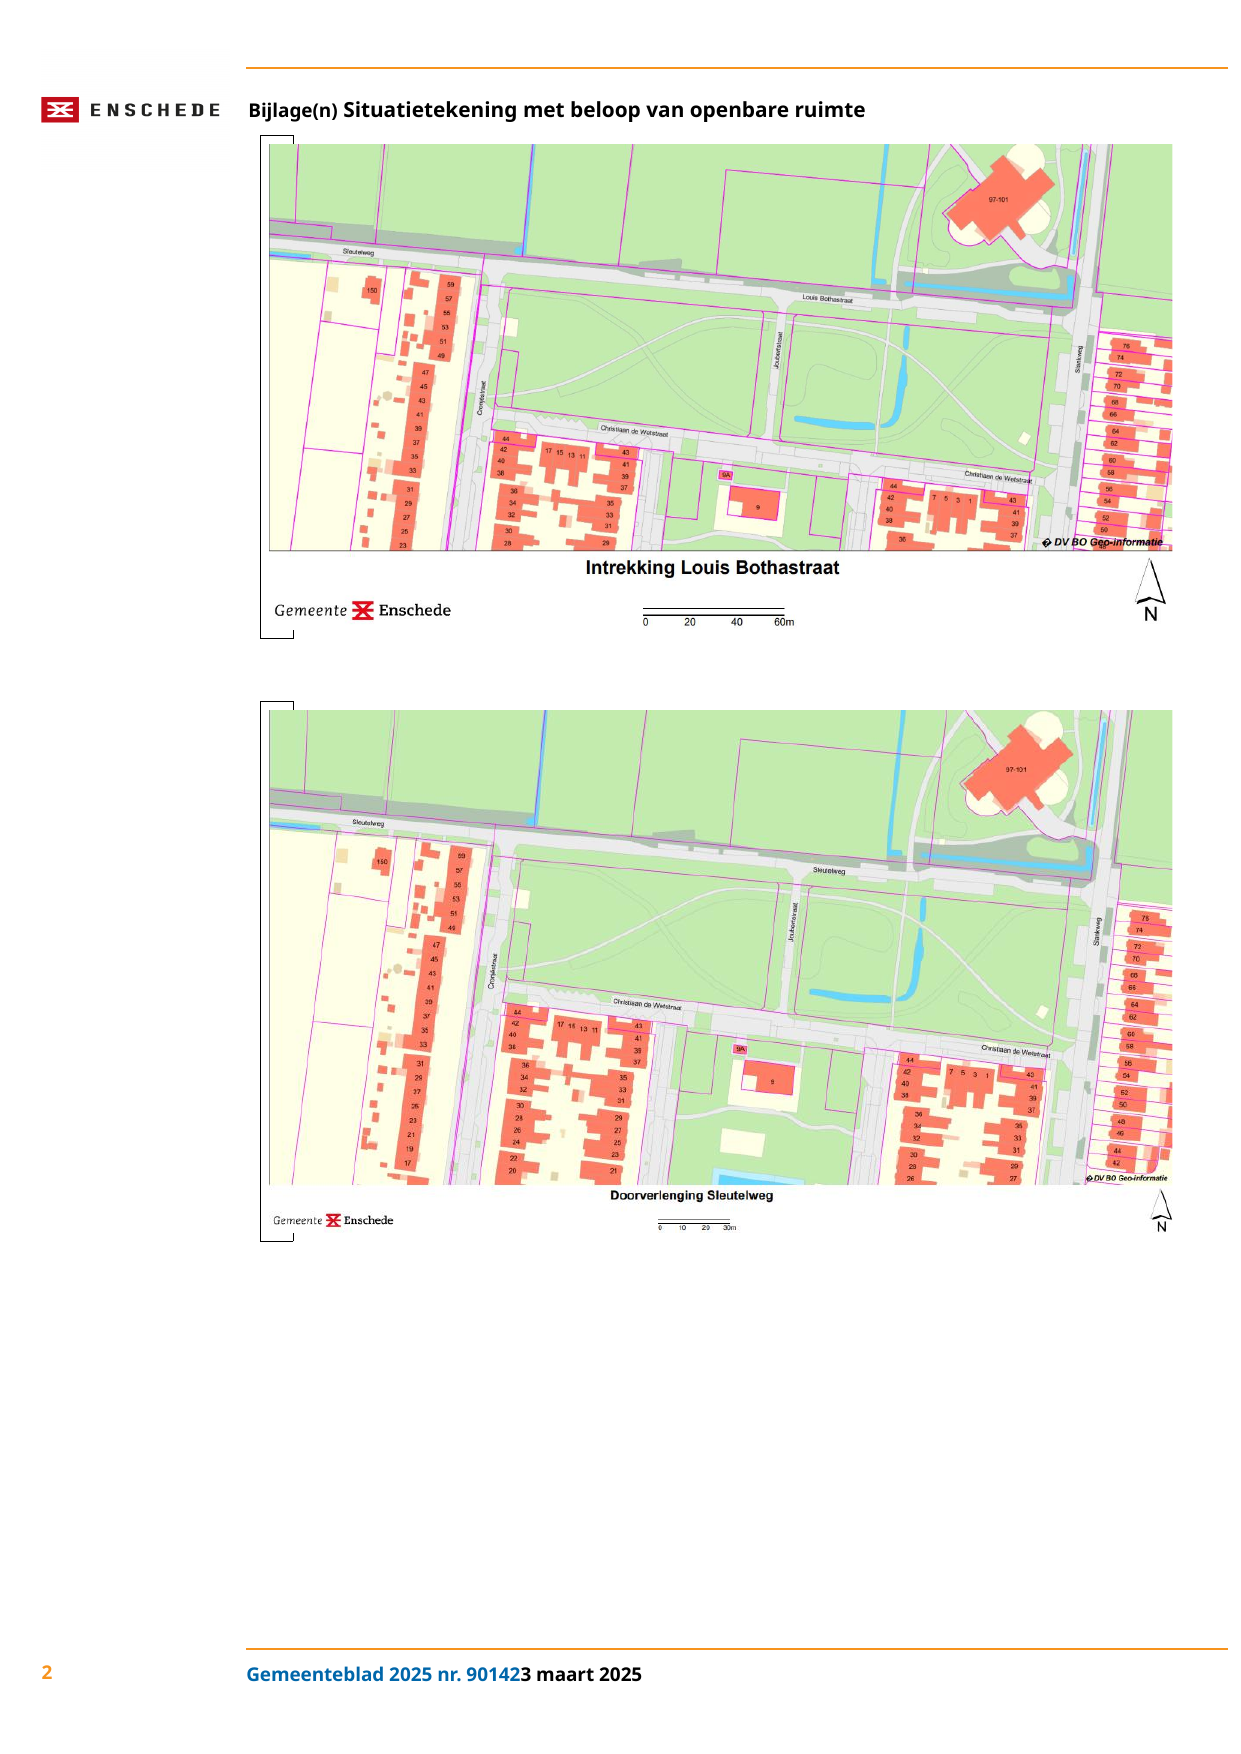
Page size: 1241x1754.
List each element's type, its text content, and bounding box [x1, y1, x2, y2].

picture [268, 144, 1173, 630]
picture [41, 47, 231, 172]
picture [268, 710, 1173, 1233]
text Bijlage(n) Situatietekening met beloop van openbare ruimte [248, 95, 1152, 123]
